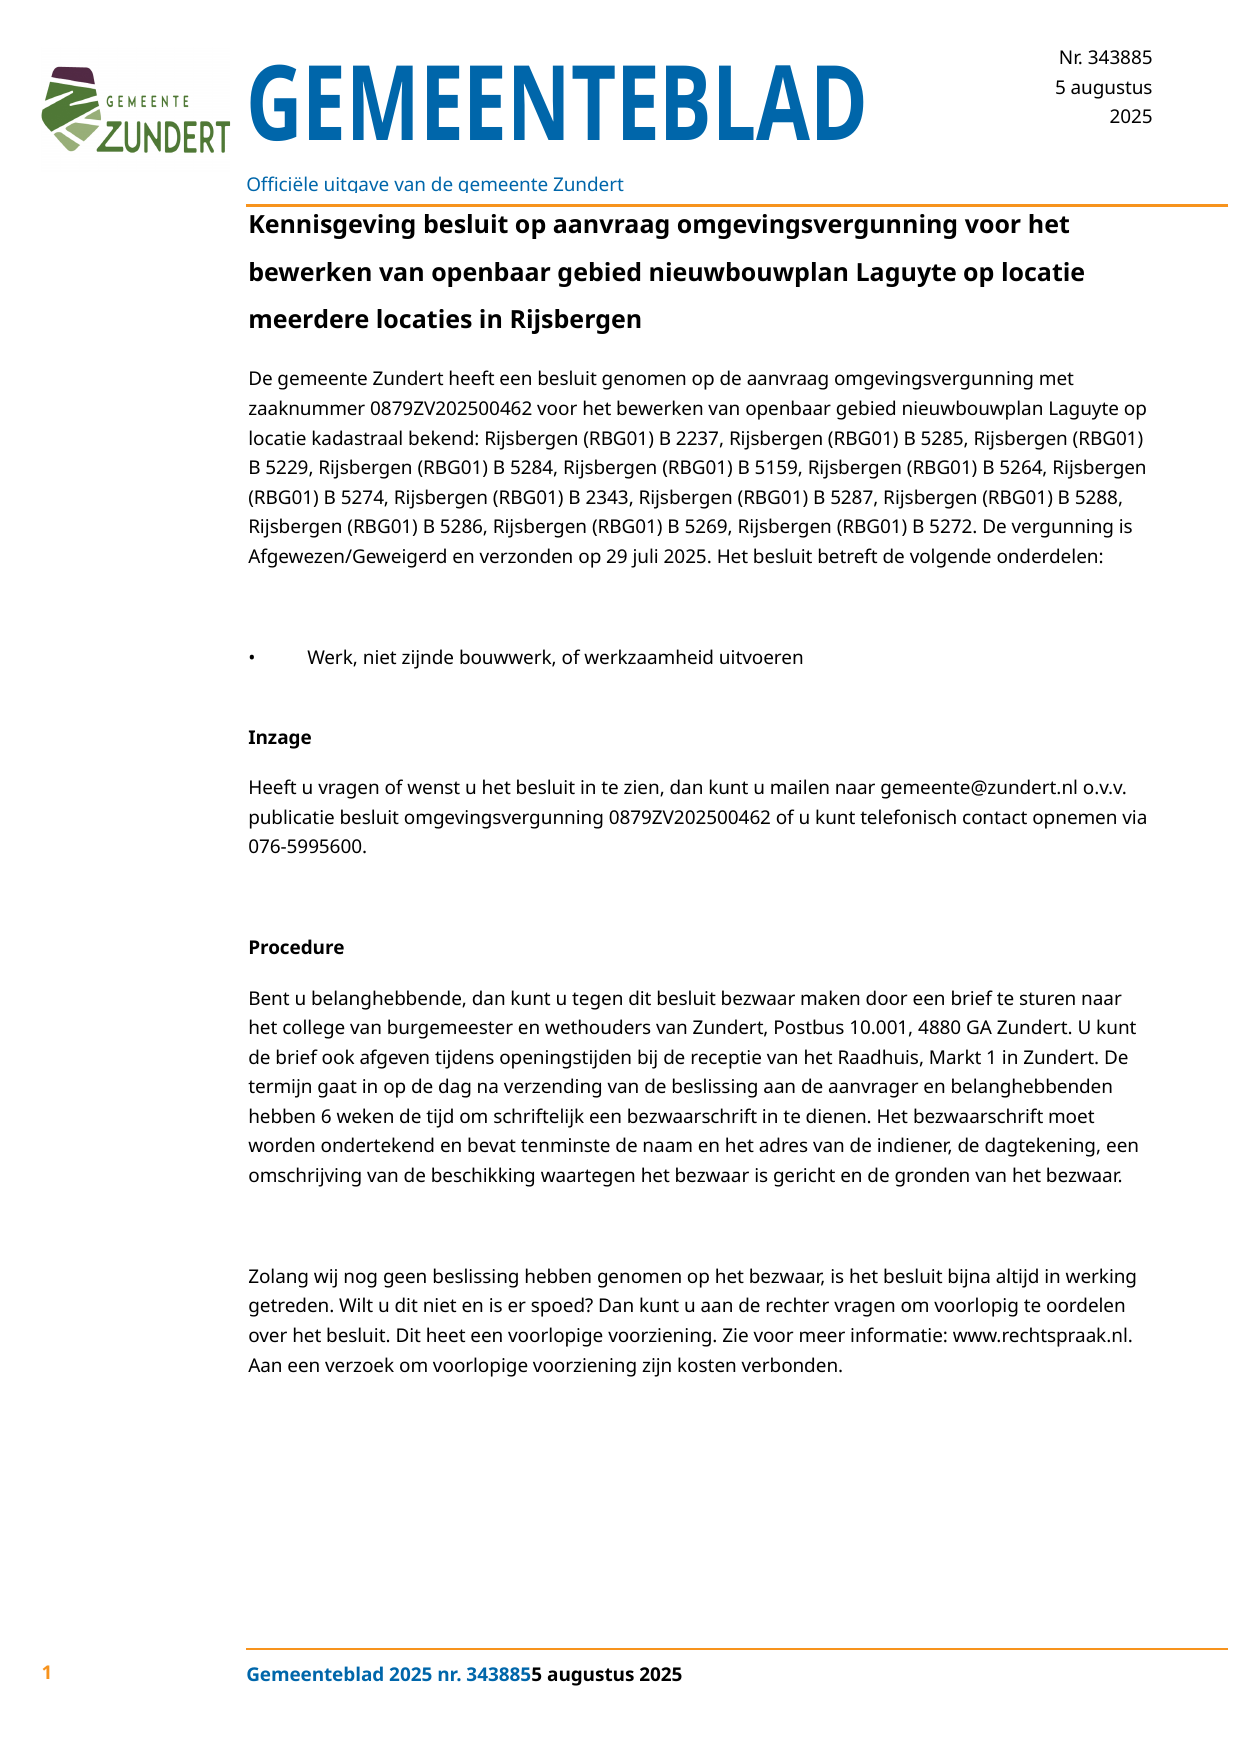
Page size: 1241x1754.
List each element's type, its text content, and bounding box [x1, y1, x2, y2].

text Procedure [248, 934, 1152, 960]
list Werk, niet zijnde bouwwerk, of werkzaamheid uitvoeren [248, 644, 1152, 669]
picture [41, 47, 231, 172]
text Inzage [248, 724, 1152, 749]
text Kennisgeving besluit op aanvraag omgevingsvergunning voor het bewerken van openbaar gebied nieuwbouwplan Laguyte op locatie meerdere locaties in Rijsbergen [248, 207, 1152, 336]
text Bent u belanghebbende, dan kunt u tegen dit besluit bezwaar maken door een brief te sturen naar het college van burgemeester en wethouders van Zundert, Postbus 10.001, 4880 GA Zundert. U kunt de brief ook afgeven tijdens openingstijden bij de receptie van het Raadhuis, Markt 1 in Zundert. De termijn gaat in op de dag na verzending van de beslissing aan de aanvrager en belanghebbenden hebben 6 weken de tijd om schriftelijk een bezwaarschrift in te dienen. Het bezwaarschrift moet worden ondertekend en bevat tenminste de naam en het adres van de indiener, de dagtekening, een omschrijving van de beschikking waartegen het bezwaar is gericht en de gronden van het bezwaar. [248, 985, 1152, 1188]
text Heeft u vragen of wenst u het besluit in te zien, dan kunt u mailen naar gemeente@zundert.nl o.v.v. publicatie besluit omgevingsvergunning 0879ZV202500462 of u kunt telefonisch contact opnemen via 076-5995600. [248, 774, 1152, 859]
text Zolang wij nog geen beslissing hebben genomen op het bezwaar, is het besluit bijna altijd in werking getreden. Wilt u dit niet en is er spoed? Dan kunt u aan de rechter vragen om voorlopig te oordelen over het besluit. Dit heet een voorlopige voorziening. Zie voor meer informatie: www.rechtspraak.nl. Aan een verzoek om voorlopige voorziening zijn kosten verbonden. [248, 1263, 1152, 1377]
text De gemeente Zundert heeft een besluit genomen op de aanvraag omgevingsvergunning met zaaknummer 0879ZV202500462 voor het bewerken van openbaar gebied nieuwbouwplan Laguyte op locatie kadastraal bekend: Rijsbergen (RBG01) B 2237, Rijsbergen (RBG01) B 5285, Rijsbergen (RBG01) B 5229, Rijsbergen (RBG01) B 5284, Rijsbergen (RBG01) B 5159, Rijsbergen (RBG01) B 5264, Rijsbergen (RBG01) B 5274, Rijsbergen (RBG01) B 2343, Rijsbergen (RBG01) B 5287, Rijsbergen (RBG01) B 5288, Rijsbergen (RBG01) B 5286, Rijsbergen (RBG01) B 5269, Rijsbergen (RBG01) B 5272. De vergunning is Afgewezen/Geweigerd en verzonden op 29 juli 2025. Het besluit betreft de volgende onderdelen: [248, 366, 1152, 569]
